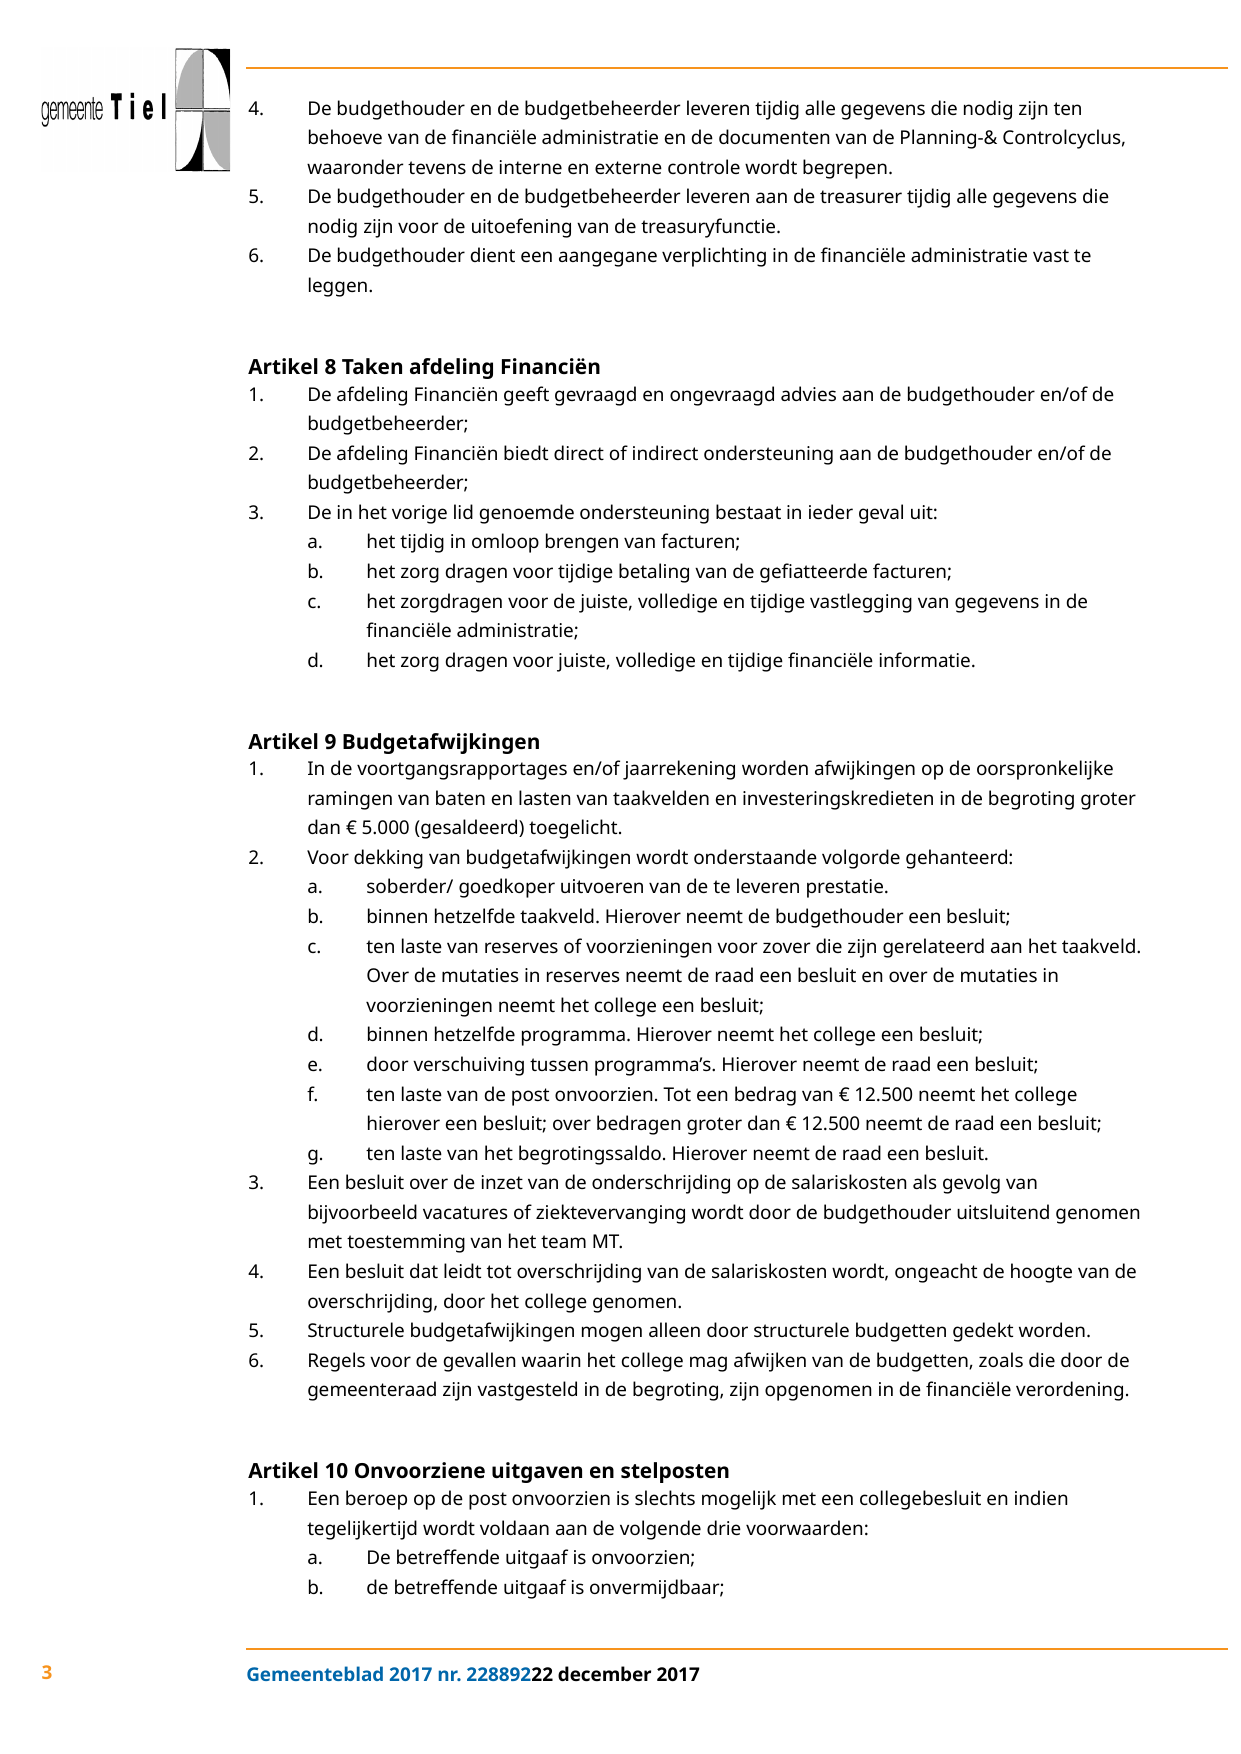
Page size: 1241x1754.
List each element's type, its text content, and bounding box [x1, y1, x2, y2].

list soberder/ goedkoper uitvoeren van de te leveren prestatie. [307, 874, 1152, 899]
text Artikel 9 Budgetafwijkingen [248, 727, 1152, 755]
list Een besluit over de inzet van de onderschrijding op de salariskosten als gevolg van bijvoorbeeld vacatures of ziektevervanging wordt door de budgethouder uitsluitend genomen met toestemming van het team MT. [248, 1169, 1152, 1254]
list De afdeling Financiën geeft gevraagd en ongevraagd advies aan de budgethouder en/of de budgetbeheerder; [248, 381, 1152, 436]
list ten laste van reserves of voorzieningen voor zover die zijn gerelateerd aan het taakveld. Over de mutaties in reserves neemt de raad een besluit en over de mutaties in voorzieningen neemt het college een besluit; [307, 933, 1152, 1018]
list binnen hetzelfde programma. Hierover neemt het college een besluit; [307, 1022, 1152, 1047]
list De in het vorige lid genoemde ondersteuning bestaat in ieder geval uit: [248, 499, 1152, 525]
list De budgethouder dient een aangegane verplichting in de financiële administratie vast te leggen. [248, 243, 1152, 298]
list het zorg dragen voor juiste, volledige en tijdige financiële informatie. [307, 647, 1152, 673]
list Regels voor de gevallen waarin het college mag afwijken van de budgetten, zoals die door de gemeenteraad zijn vastgesteld in de begroting, zijn opgenomen in de financiële verordening. [248, 1347, 1152, 1402]
list binnen hetzelfde taakveld. Hierover neemt de budgethouder een besluit; [307, 903, 1152, 929]
picture [41, 47, 231, 172]
text Artikel 10 Onvoorziene uitgaven en stelposten [248, 1457, 1152, 1485]
list Een besluit dat leidt tot overschrijding van de salariskosten wordt, ongeacht de hoogte van de overschrijding, door het college genomen. [248, 1258, 1152, 1314]
list Voor dekking van budgetafwijkingen wordt onderstaande volgorde gehanteerd: [248, 844, 1152, 870]
list De betreffende uitgaaf is onvoorzien; [307, 1544, 1152, 1570]
list het zorgdragen voor de juiste, volledige en tijdige vastlegging van gegevens in de financiële administratie; [307, 588, 1152, 643]
list Een beroep op de post onvoorzien is slechts mogelijk met een collegebesluit en indien tegelijkertijd wordt voldaan aan de volgende drie voorwaarden: [248, 1485, 1152, 1540]
list De budgethouder en de budgetbeheerder leveren tijdig alle gegevens die nodig zijn ten behoeve van de financiële administratie en de documenten van de Planning-& Controlcyclus, waaronder tevens de interne en externe controle wordt begrepen. [248, 95, 1152, 180]
text Artikel 8 Taken afdeling Financiën [248, 352, 1152, 381]
list ten laste van de post onvoorzien. Tot een bedrag van € 12.500 neemt het college hierover een besluit; over bedragen groter dan € 12.500 neemt de raad een besluit; [307, 1081, 1152, 1136]
list De afdeling Financiën biedt direct of indirect ondersteuning aan de budgethouder en/of de budgetbeheerder; [248, 440, 1152, 495]
list de betreffende uitgaaf is onvermijdbaar; [307, 1574, 1152, 1599]
list Structurele budgetafwijkingen mogen alleen door structurele budgetten gedekt worden. [248, 1317, 1152, 1343]
list het zorg dragen voor tijdige betaling van de gefiatteerde facturen; [307, 558, 1152, 584]
list door verschuiving tussen programma’s. Hierover neemt de raad een besluit; [307, 1051, 1152, 1077]
list ten laste van het begrotingssaldo. Hierover neemt de raad een besluit. [307, 1140, 1152, 1166]
list In de voortgangsrapportages en/of jaarrekening worden afwijkingen op de oorspronkelijke ramingen van baten en lasten van taakvelden en investeringskredieten in de begroting groter dan € 5.000 (gesaldeerd) toegelicht. [248, 755, 1152, 840]
list het tijdig in omloop brengen van facturen; [307, 529, 1152, 554]
list De budgethouder en de budgetbeheerder leveren aan de treasurer tijdig alle gegevens die nodig zijn voor de uitoefening van de treasuryfunctie. [248, 183, 1152, 239]
